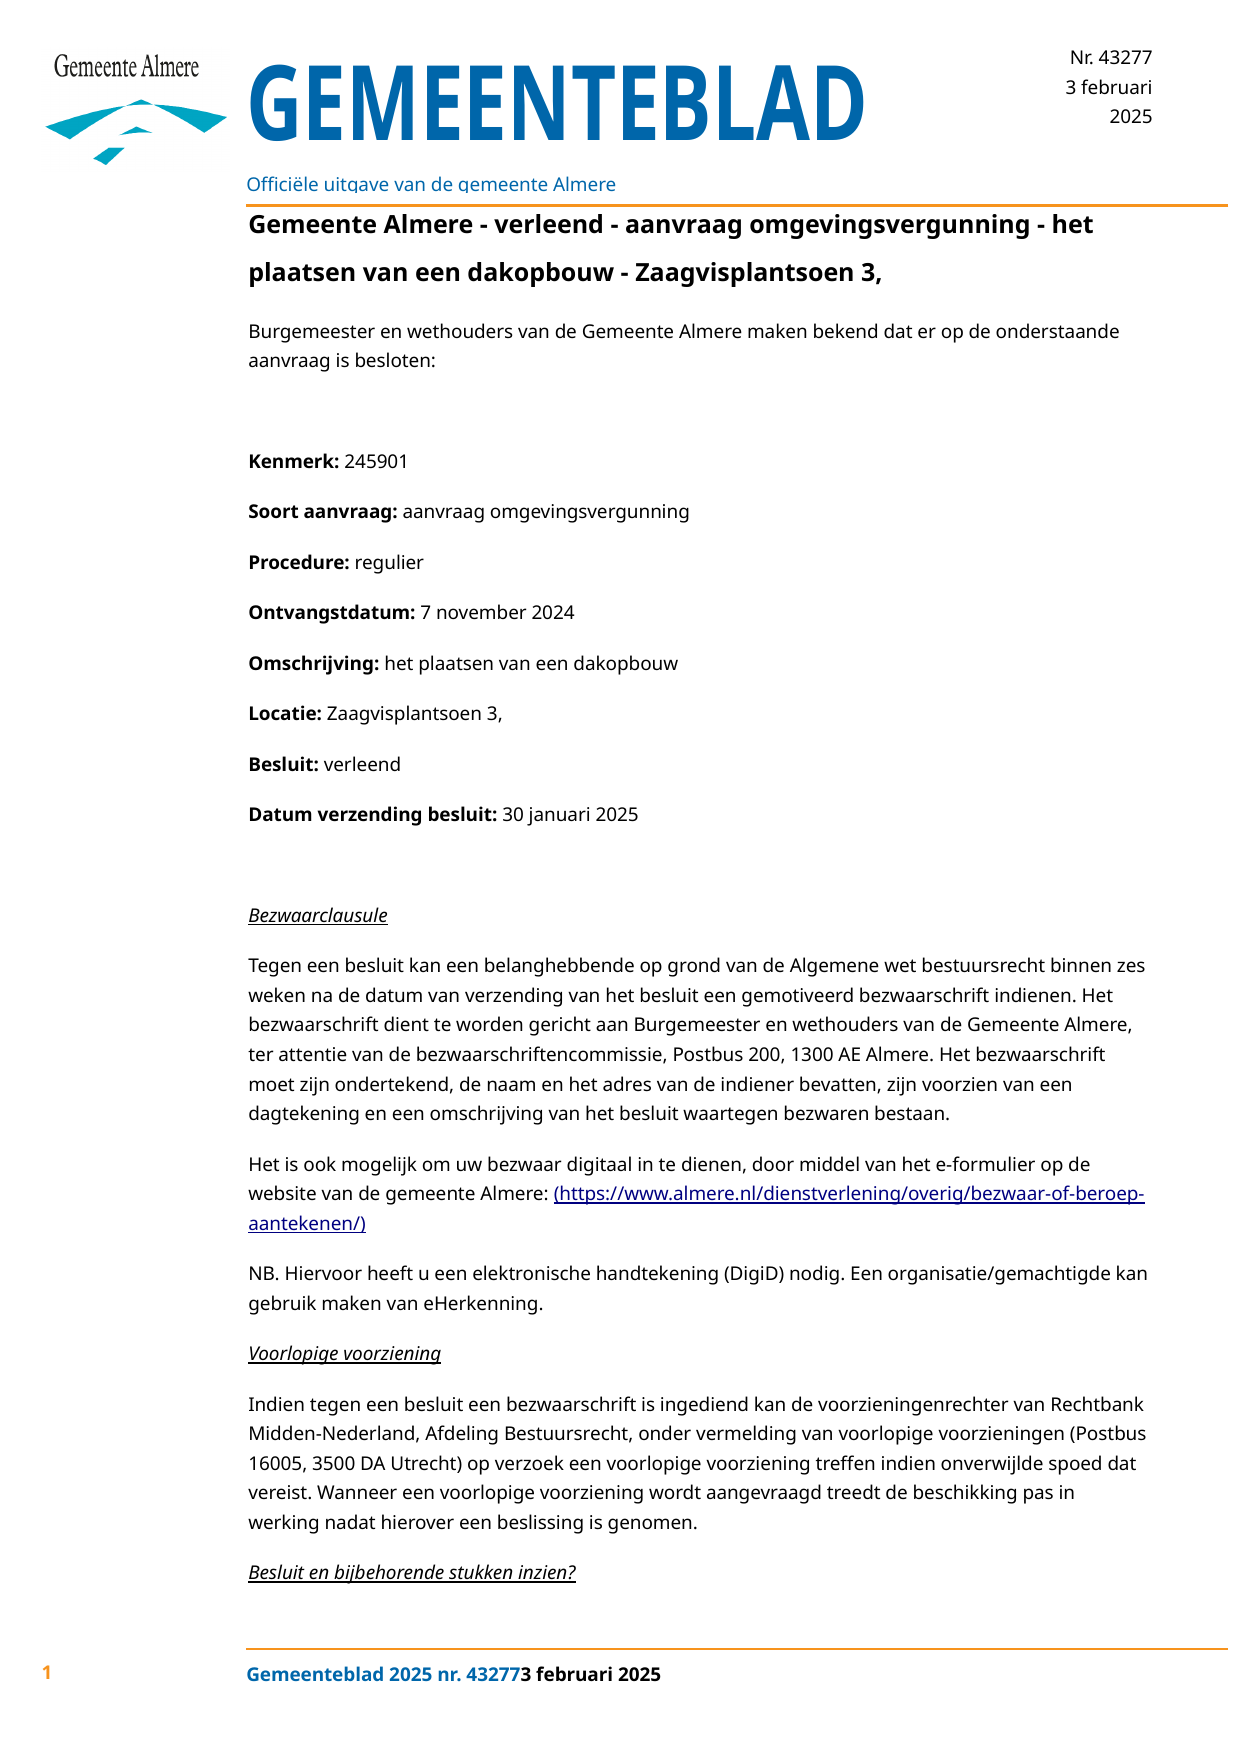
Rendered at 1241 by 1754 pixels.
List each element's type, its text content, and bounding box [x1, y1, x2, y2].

text Tegen een besluit kan een belanghebbende op grond van de Algemene wet bestuursrecht binnen zes weken na de datum van verzending van het besluit een gemotiveerd bezwaarschrift indienen. Het bezwaarschrift dient te worden gericht aan Burgemeester en wethouders van de Gemeente Almere, ter attentie van de bezwaarschriftencommissie, Postbus 200, 1300 AE Almere. Het bezwaarschrift moet zijn ondertekend, de naam en het adres van de indiener bevatten, zijn voorzien van een dagtekening en een omschrijving van het besluit waartegen bezwaren bestaan. [248, 952, 1152, 1126]
text Besluit: verleend [248, 751, 1152, 777]
text Gemeente Almere - verleend - aanvraag omgevingsvergunning - het plaatsen van een dakopbouw - Zaagvisplantsoen 3, [248, 207, 1152, 288]
text Soort aanvraag: aanvraag omgevingsvergunning [248, 499, 1152, 524]
text Besluit en bijbehorende stukken inzien? [248, 1559, 1152, 1585]
text NB. Hiervoor heeft u een elektronische handtekening (DigiD) nodig. Een organisatie/gemachtigde kan gebruik maken van eHerkenning. [248, 1260, 1152, 1316]
text Kenmerk: 245901 [248, 448, 1152, 474]
text Indien tegen een besluit een bezwaarschrift is ingediend kan de voorzieningenrechter van Rechtbank Midden-Nederland, Afdeling Bestuursrecht, onder vermelding van voorlopige voorzieningen (Postbus 16005, 3500 DA Utrecht) op verzoek een voorlopige voorziening treffen indien onverwijlde spoed dat vereist. Wanneer een voorlopige voorziening wordt aangevraagd treedt de beschikking pas in werking nadat hierover een beslissing is genomen. [248, 1391, 1152, 1535]
text Datum verzending besluit: 30 januari 2025 [248, 801, 1152, 827]
text Bezwaarclausule [248, 902, 1152, 928]
text Burgemeester en wethouders van de Gemeente Almere maken bekend dat er op de onderstaande aanvraag is besloten: [248, 318, 1152, 373]
text Ontvangstdatum: 7 november 2024 [248, 599, 1152, 625]
text Het is ook mogelijk om uw bezwaar digitaal in te dienen, door middel van het e-formulier op de website van de gemeente Almere: (https://www.almere.nl/dienstverlening/overig/bezwaar-of-beroep-aantekenen/) [248, 1151, 1152, 1236]
text Voorlopige voorziening [248, 1340, 1152, 1366]
text Locatie: Zaagvisplantsoen 3, [248, 700, 1152, 726]
text Omschrijving: het plaatsen van een dakopbouw [248, 650, 1152, 676]
picture [41, 47, 231, 172]
text Procedure: regulier [248, 549, 1152, 575]
